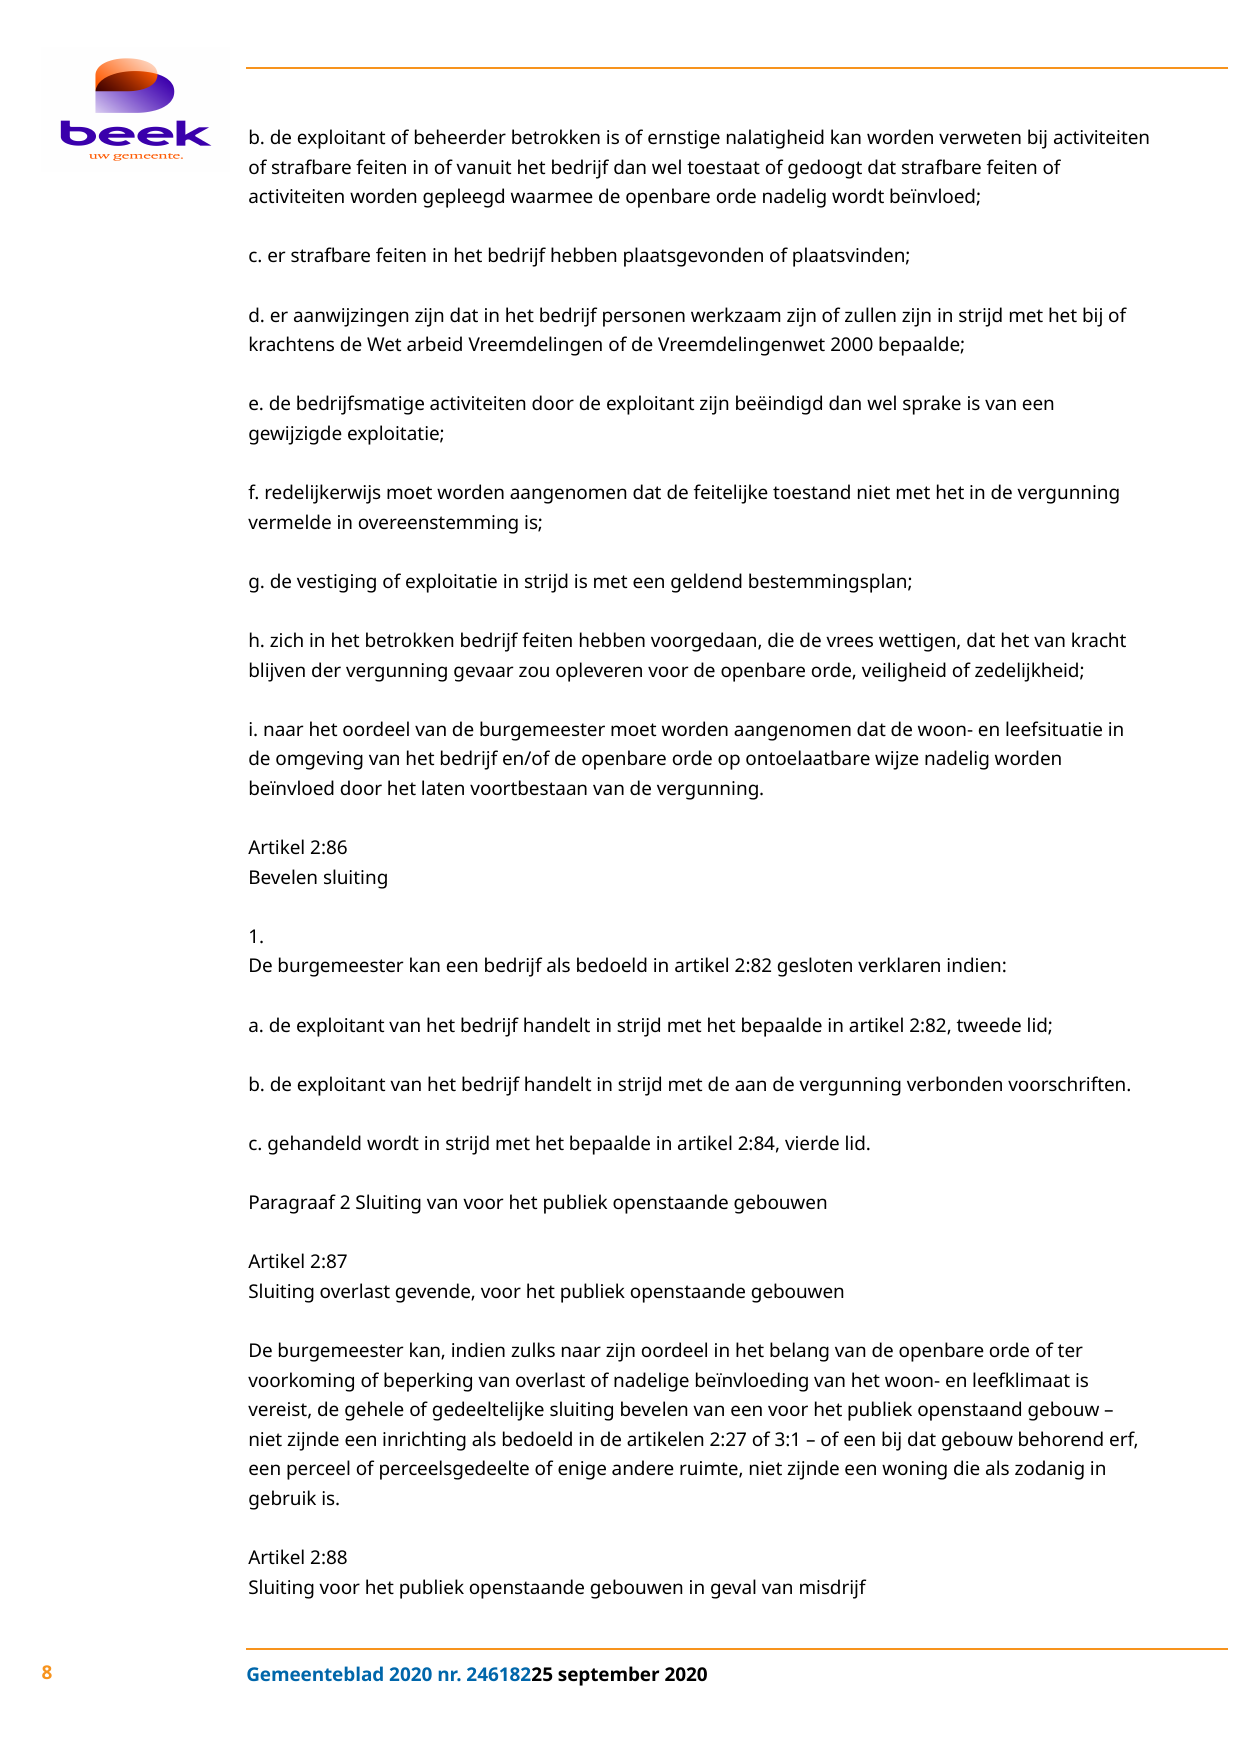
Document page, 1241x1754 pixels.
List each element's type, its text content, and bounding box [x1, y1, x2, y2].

text g. de vestiging of exploitatie in strijd is met een geldend bestemmingsplan; [248, 568, 1152, 594]
text e. de bedrijfsmatige activiteiten door de exploitant zijn beëindigd dan wel sprake is van een gewijzigde exploitatie; [248, 391, 1152, 446]
text De burgemeester kan een bedrijf als bedoeld in artikel 2:82 gesloten verklaren indien: [248, 953, 1152, 978]
text Artikel 2:88 [248, 1544, 1152, 1570]
text Artikel 2:86 [248, 834, 1152, 860]
text De burgemeester kan, indien zulks naar zijn oordeel in het belang van de openbare orde of ter voorkoming of beperking van overlast of nadelige beïnvloeding van het woon- en leefklimaat is vereist, de gehele of gedeeltelijke sluiting bevelen van een voor het publiek openstaand gebouw – niet zijnde een inrichting als bedoeld in de artikelen 2:27 of 3:1 – of een bij dat gebouw behorend erf, een perceel of perceelsgedeelte of enige andere ruimte, niet zijnde een woning die als zodanig in gebruik is. [248, 1337, 1152, 1511]
text i. naar het oordeel van de burgemeester moet worden aangenomen dat de woon- en leefsituatie in de omgeving van het bedrijf en/of de openbare orde op ontoelaatbare wijze nadelig worden beïnvloed door het laten voortbestaan van de vergunning. [248, 716, 1152, 801]
text b. de exploitant of beheerder betrokken is of ernstige nalatigheid kan worden verweten bij activiteiten of strafbare feiten in of vanuit het bedrijf dan wel toestaat of gedoogt dat strafbare feiten of activiteiten worden gepleegd waarmee de openbare orde nadelig wordt beïnvloed; [248, 124, 1152, 209]
text Artikel 2:87 [248, 1248, 1152, 1274]
text c. er strafbare feiten in het bedrijf hebben plaatsgevonden of plaatsvinden; [248, 243, 1152, 268]
text h. zich in het betrokken bedrijf feiten hebben voorgedaan, die de vrees wettigen, dat het van kracht blijven der vergunning gevaar zou opleveren voor de openbare orde, veiligheid of zedelijkheid; [248, 627, 1152, 683]
picture [41, 47, 231, 172]
text f. redelijkerwijs moet worden aangenomen dat de feitelijke toestand niet met het in de vergunning vermelde in overeenstemming is; [248, 479, 1152, 535]
text Bevelen sluiting [248, 864, 1152, 890]
text d. er aanwijzingen zijn dat in het bedrijf personen werkzaam zijn of zullen zijn in strijd met het bij of krachtens de Wet arbeid Vreemdelingen of de Vreemdelingenwet 2000 bepaalde; [248, 302, 1152, 357]
text Sluiting voor het publiek openstaande gebouwen in geval van misdrijf [248, 1574, 1152, 1600]
text 1. [248, 923, 1152, 949]
text Sluiting overlast gevende, voor het publiek openstaande gebouwen [248, 1278, 1152, 1304]
text c. gehandeld wordt in strijd met het bepaalde in artikel 2:84, vierde lid. [248, 1130, 1152, 1156]
text a. de exploitant van het bedrijf handelt in strijd met het bepaalde in artikel 2:82, tweede lid; [248, 1012, 1152, 1038]
text Paragraaf 2 Sluiting van voor het publiek openstaande gebouwen [248, 1189, 1152, 1215]
text b. de exploitant van het bedrijf handelt in strijd met de aan de vergunning verbonden voorschriften. [248, 1071, 1152, 1097]
